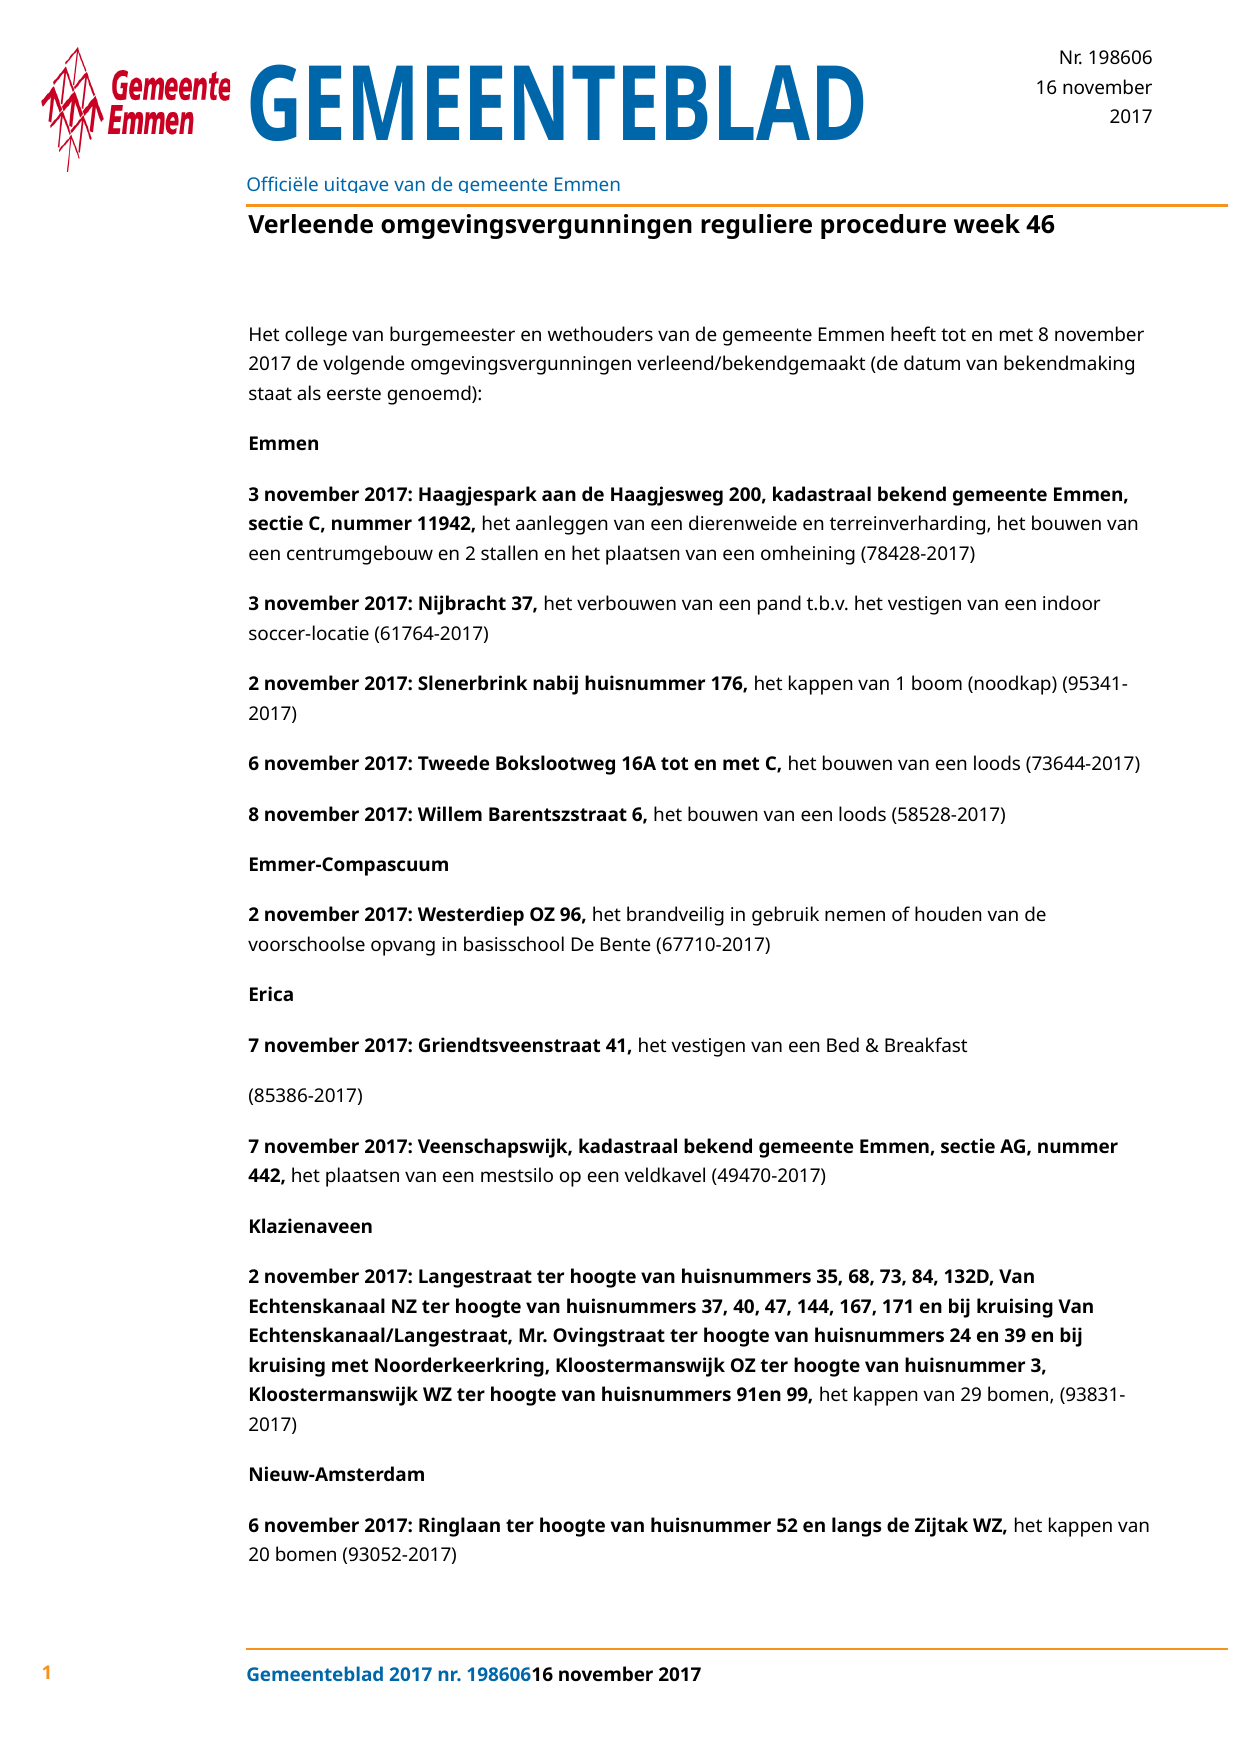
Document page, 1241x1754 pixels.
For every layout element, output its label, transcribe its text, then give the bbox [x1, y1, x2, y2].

text (85386-2017) [248, 1082, 1152, 1108]
text Emmen [248, 430, 1152, 456]
text Verleende omgevingsvergunningen reguliere procedure week 46 [248, 207, 1152, 241]
text 3 november 2017: Nijbracht 37, het verbouwen van een pand t.b.v. het vestigen van een indoor soccer-locatie (61764-2017) [248, 590, 1152, 646]
text 6 november 2017: Ringlaan ter hoogte van huisnummer 52 en langs de Zijtak WZ, het kappen van 20 bomen (93052-2017) [248, 1512, 1152, 1567]
text 2 november 2017: Langestraat ter hoogte van huisnummers 35, 68, 73, 84, 132D, Van Echtenskanaal NZ ter hoogte van huisnummers 37, 40, 47, 144, 167, 171 en bij kruising Van Echtenskanaal/Langestraat, Mr. Ovingstraat ter hoogte van huisnummers 24 en 39 en bij kruising met Noorderkeerkring, Kloostermanswijk OZ ter hoogte van huisnummer 3, Kloostermanswijk WZ ter hoogte van huisnummers 91en 99, het kappen van 29 bomen, (93831-2017) [248, 1263, 1152, 1437]
text 3 november 2017: Haagjespark aan de Haagjesweg 200, kadastraal bekend gemeente Emmen, sectie C, nummer 11942, het aanleggen van een dierenweide en terreinverharding, het bouwen van een centrumgebouw en 2 stallen en het plaatsen van een omheining (78428-2017) [248, 481, 1152, 566]
text Erica [248, 982, 1152, 1007]
text Klazienaveen [248, 1213, 1152, 1238]
text Nieuw-Amsterdam [248, 1462, 1152, 1487]
text 2 november 2017: Westerdiep OZ 96, het brandveilig in gebruik nemen of houden van de voorschoolse opvang in basisschool De Bente (67710-2017) [248, 902, 1152, 957]
text Emmer-Compascuum [248, 851, 1152, 877]
picture [41, 47, 231, 172]
text 7 november 2017: Veenschapswijk, kadastraal bekend gemeente Emmen, sectie AG, nummer 442, het plaatsen van een mestsilo op een veldkavel (49470-2017) [248, 1133, 1152, 1188]
text 7 november 2017: Griendtsveenstraat 41, het vestigen van een Bed & Breakfast [248, 1032, 1152, 1058]
text 2 november 2017: Slenerbrink nabij huisnummer 176, het kappen van 1 boom (noodkap) (95341-2017) [248, 670, 1152, 726]
text Het college van burgemeester en wethouders van de gemeente Emmen heeft tot en met 8 november 2017 de volgende omgevingsvergunningen verleend/bekendgemaakt (de datum van bekendmaking staat als eerste genoemd): [248, 321, 1152, 406]
text 8 november 2017: Willem Barentszstraat 6, het bouwen van een loods (58528-2017) [248, 801, 1152, 826]
text 6 november 2017: Tweede Bokslootweg 16A tot en met C, het bouwen van een loods (73644-2017) [248, 750, 1152, 776]
